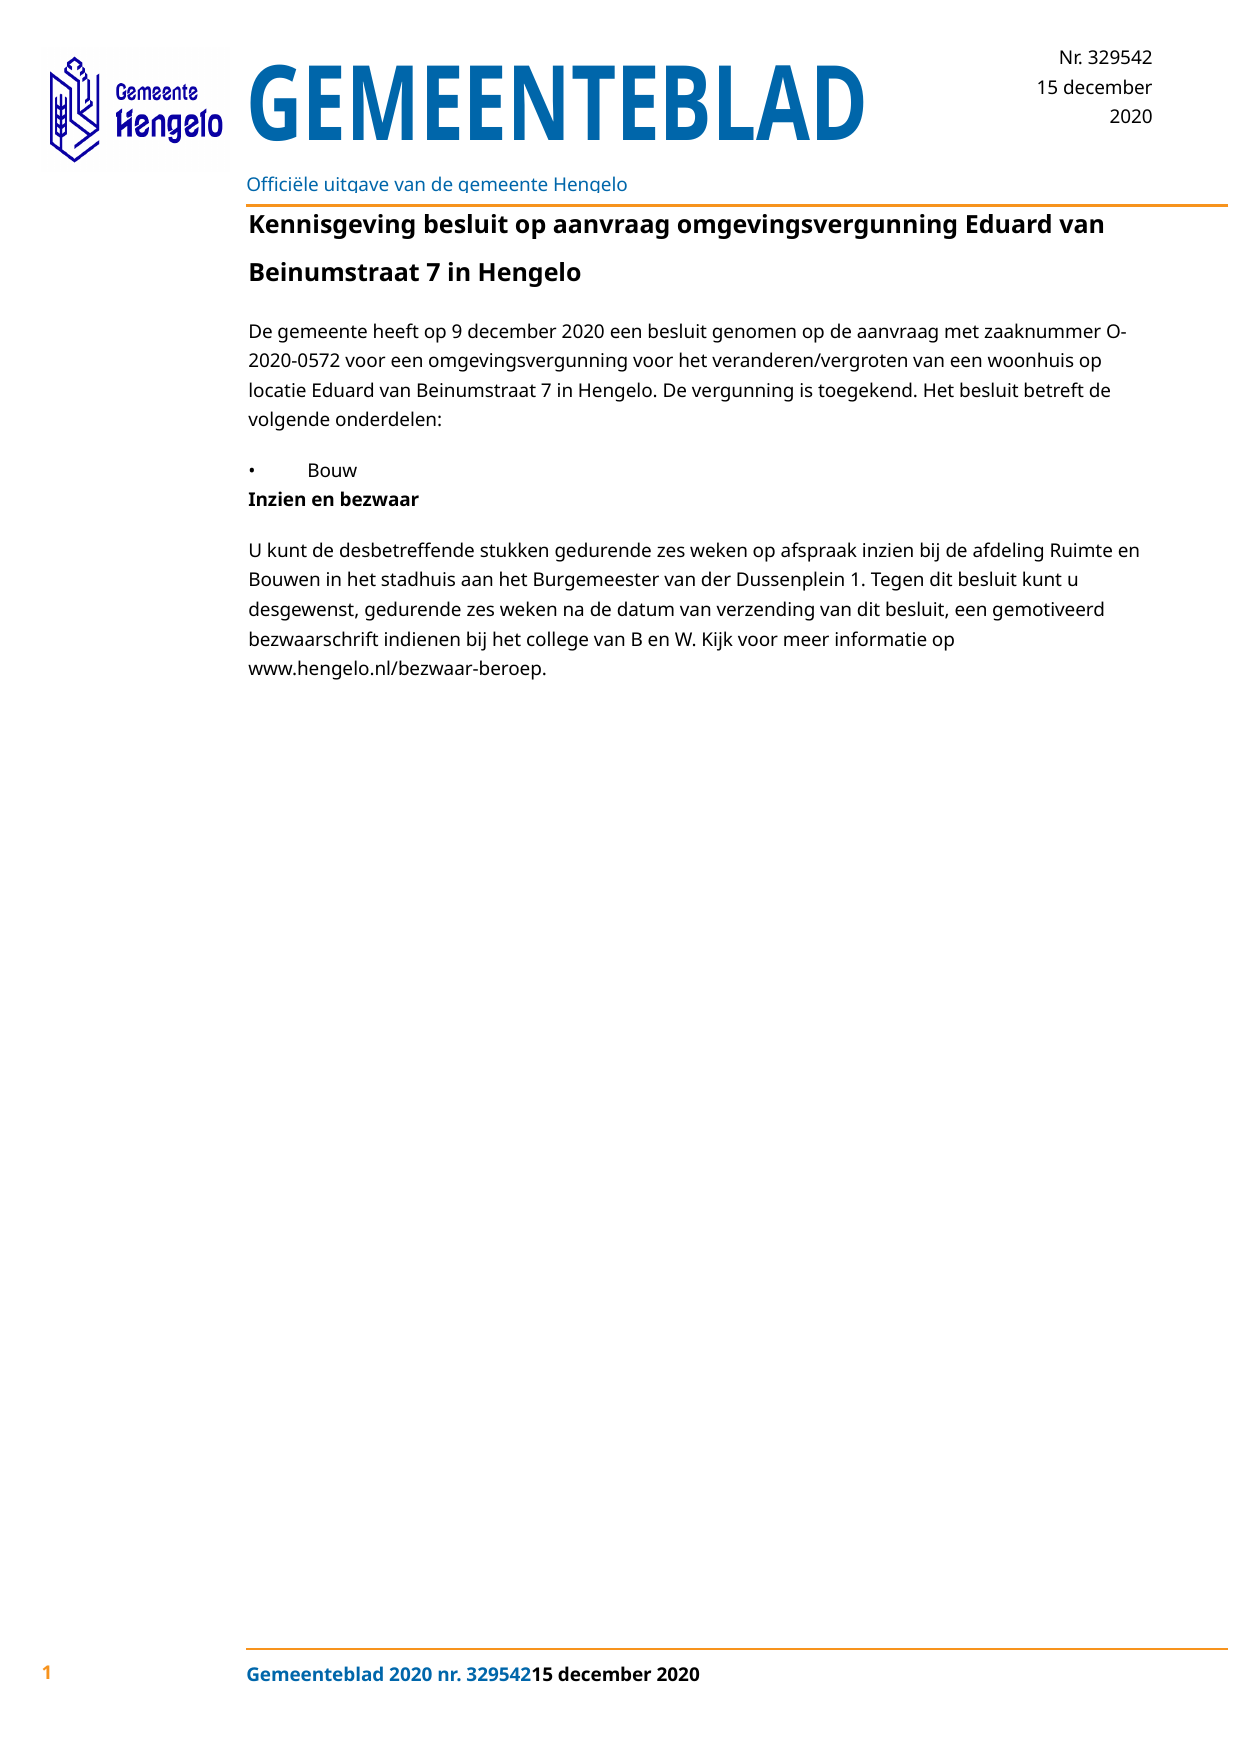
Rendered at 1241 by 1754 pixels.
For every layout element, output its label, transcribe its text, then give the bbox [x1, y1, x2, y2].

text De gemeente heeft op 9 december 2020 een besluit genomen op de aanvraag met zaaknummer O-2020-0572 voor een omgevingsvergunning voor het veranderen/vergroten van een woonhuis op locatie Eduard van Beinumstraat 7 in Hengelo. De vergunning is toegekend. Het besluit betreft de volgende onderdelen: [248, 318, 1152, 432]
text Kennisgeving besluit op aanvraag omgevingsvergunning Eduard van Beinumstraat 7 in Hengelo [248, 207, 1152, 288]
text U kunt de desbetreffende stukken gedurende zes weken op afspraak inzien bij de afdeling Ruimte en Bouwen in het stadhuis aan het Burgemeester van der Dussenplein 1. Tegen dit besluit kunt u desgewenst, gedurende zes weken na de datum van verzending van dit besluit, een gemotiveerd bezwaarschrift indienen bij het college van B en W. Kijk voor meer informatie op www.hengelo.nl/bezwaar-beroep. [248, 537, 1152, 681]
list Bouw [248, 457, 1152, 483]
picture [41, 47, 231, 172]
text Inzien en bezwaar [248, 487, 1152, 512]
